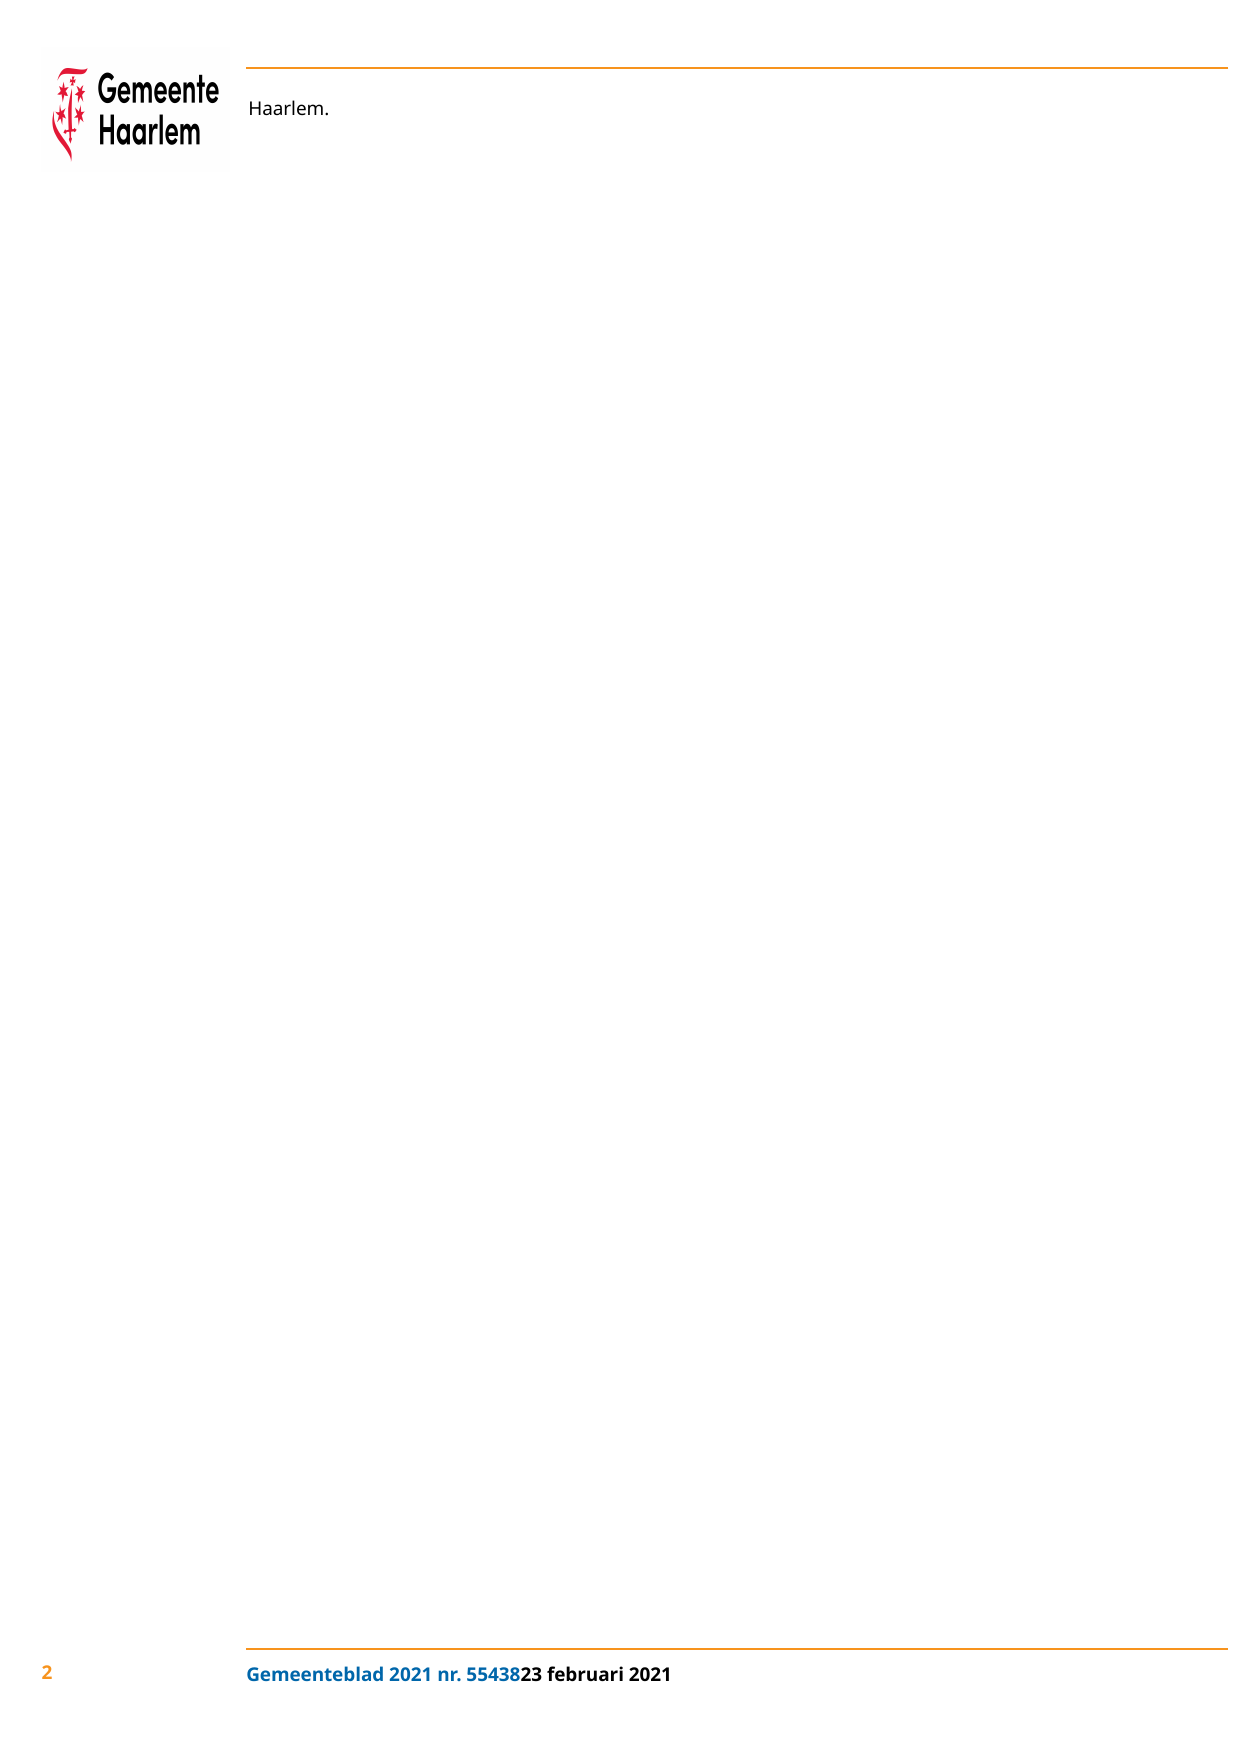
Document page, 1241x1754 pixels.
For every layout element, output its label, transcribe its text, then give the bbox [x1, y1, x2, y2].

text Haarlem. [248, 95, 1152, 121]
picture [41, 47, 231, 172]
